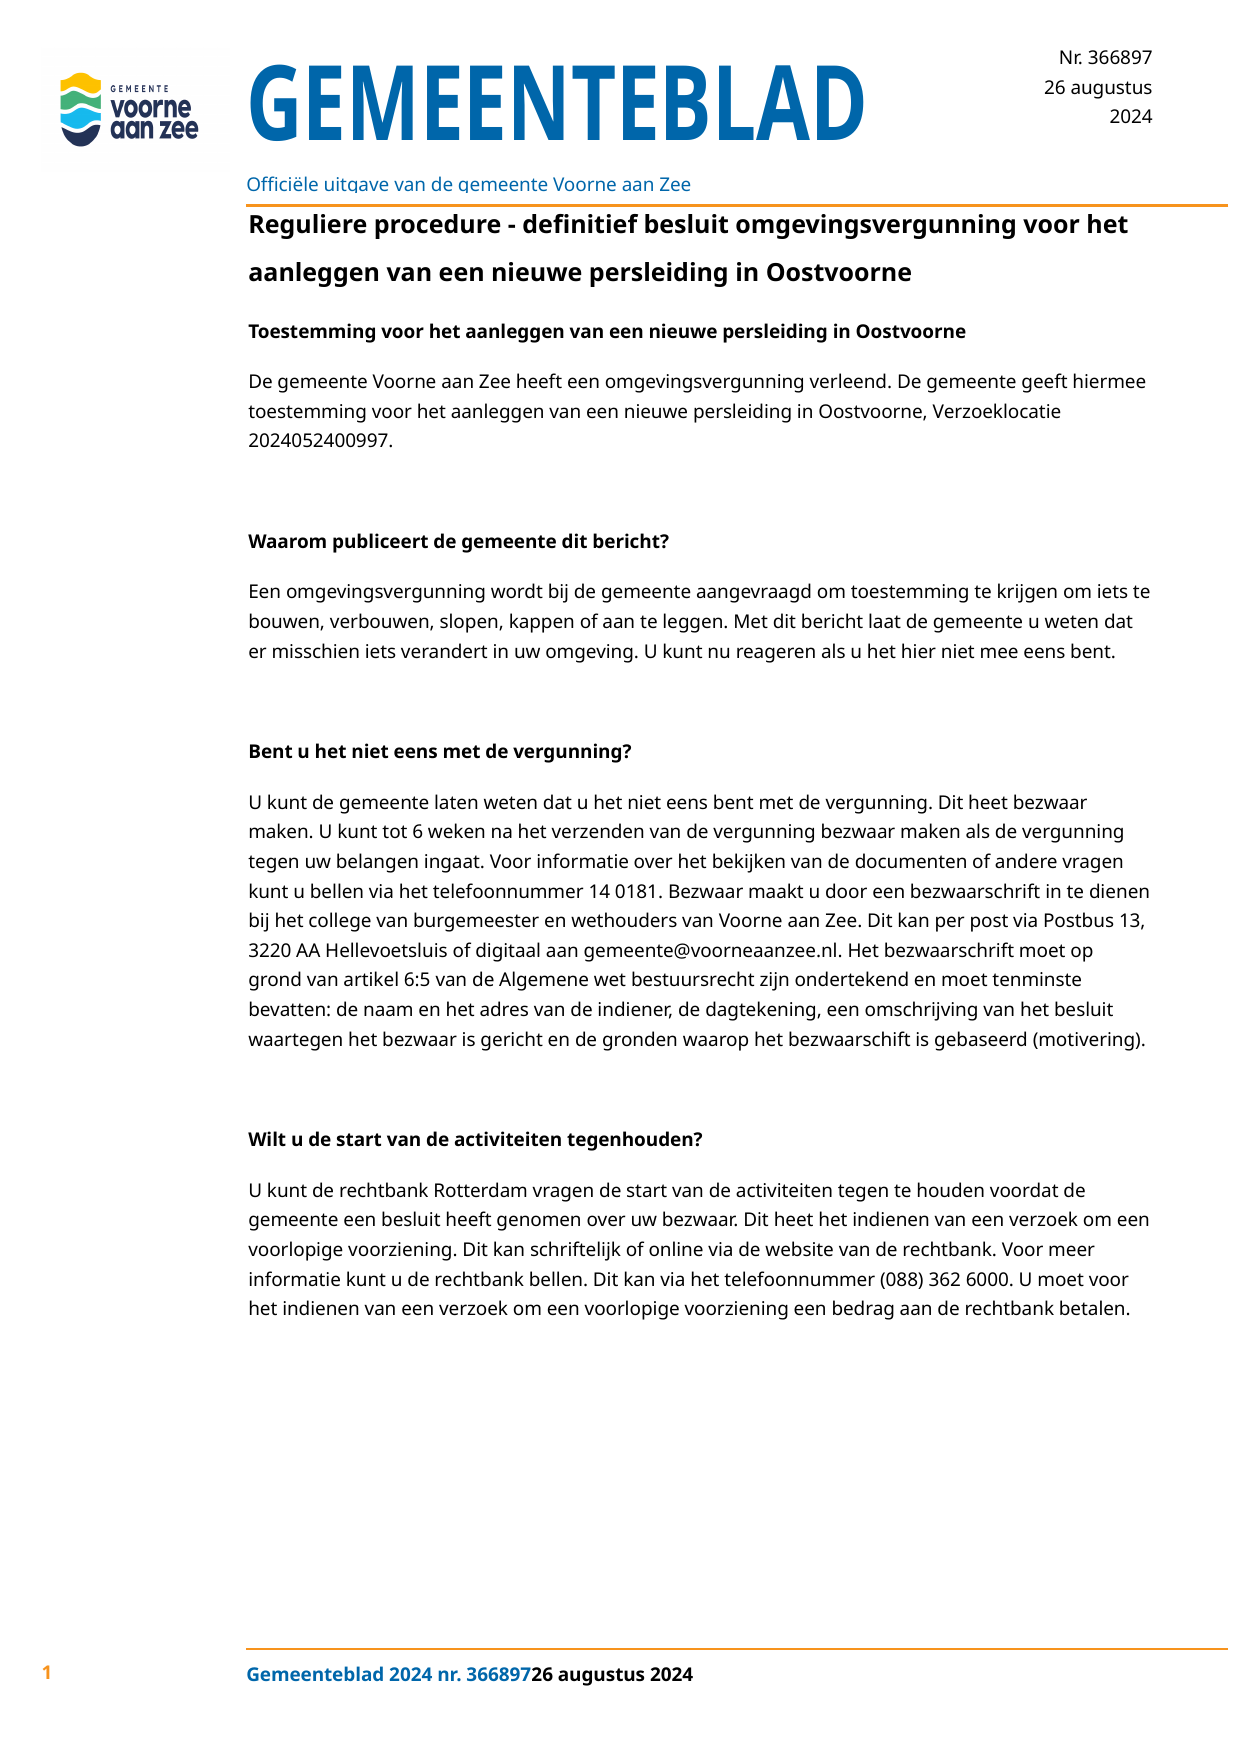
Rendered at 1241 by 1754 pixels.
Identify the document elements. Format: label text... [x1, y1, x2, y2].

text U kunt de rechtbank Rotterdam vragen de start van de activiteiten tegen te houden voordat de gemeente een besluit heeft genomen over uw bezwaar. Dit heet het indienen van een verzoek om een voorlopige voorziening. Dit kan schriftelijk of online via de website van de rechtbank. Voor meer informatie kunt u de rechtbank bellen. Dit kan via het telefoonnummer (088) 362 6000. U moet voor het indienen van een verzoek om een voorlopige voorziening een bedrag aan de rechtbank betalen. [248, 1177, 1152, 1321]
text Waarom publiceert de gemeente dit bericht? [248, 528, 1152, 554]
text Reguliere procedure - definitief besluit omgevingsvergunning voor het aanleggen van een nieuwe persleiding in Oostvoorne [248, 207, 1152, 288]
text De gemeente Voorne aan Zee heeft een omgevingsvergunning verleend. De gemeente geeft hiermee toestemming voor het aanleggen van een nieuwe persleiding in Oostvoorne, Verzoeklocatie 2024052400997. [248, 368, 1152, 453]
text Toestemming voor het aanleggen van een nieuwe persleiding in Oostvoorne [248, 318, 1152, 344]
text Een omgevingsvergunning wordt bij de gemeente aangevraagd om toestemming te krijgen om iets te bouwen, verbouwen, slopen, kappen of aan te leggen. Met dit bericht laat de gemeente u weten dat er misschien iets verandert in uw omgeving. U kunt nu reageren als u het hier niet mee eens bent. [248, 579, 1152, 664]
text Wilt u de start van de activiteiten tegenhouden? [248, 1127, 1152, 1152]
text U kunt de gemeente laten weten dat u het niet eens bent met de vergunning. Dit heet bezwaar maken. U kunt tot 6 weken na het verzenden van de vergunning bezwaar maken als de vergunning tegen uw belangen ingaat. Voor informatie over het bekijken van de documenten of andere vragen kunt u bellen via het telefoonnummer 14 0181. Bezwaar maakt u door een bezwaarschrift in te dienen bij het college van burgemeester en wethouders van Voorne aan Zee. Dit kan per post via Postbus 13, 3220 AA Hellevoetsluis of digitaal aan gemeente@voorneaanzee.nl. Het bezwaarschrift moet op grond van artikel 6:5 van de Algemene wet bestuursrecht zijn ondertekend en moet tenminste bevatten: de naam en het adres van de indiener, de dagtekening, een omschrijving van het besluit waartegen het bezwaar is gericht en de gronden waarop het bezwaarschift is gebaseerd (motivering). [248, 789, 1152, 1052]
picture [41, 47, 231, 172]
text Bent u het niet eens met de vergunning? [248, 739, 1152, 764]
